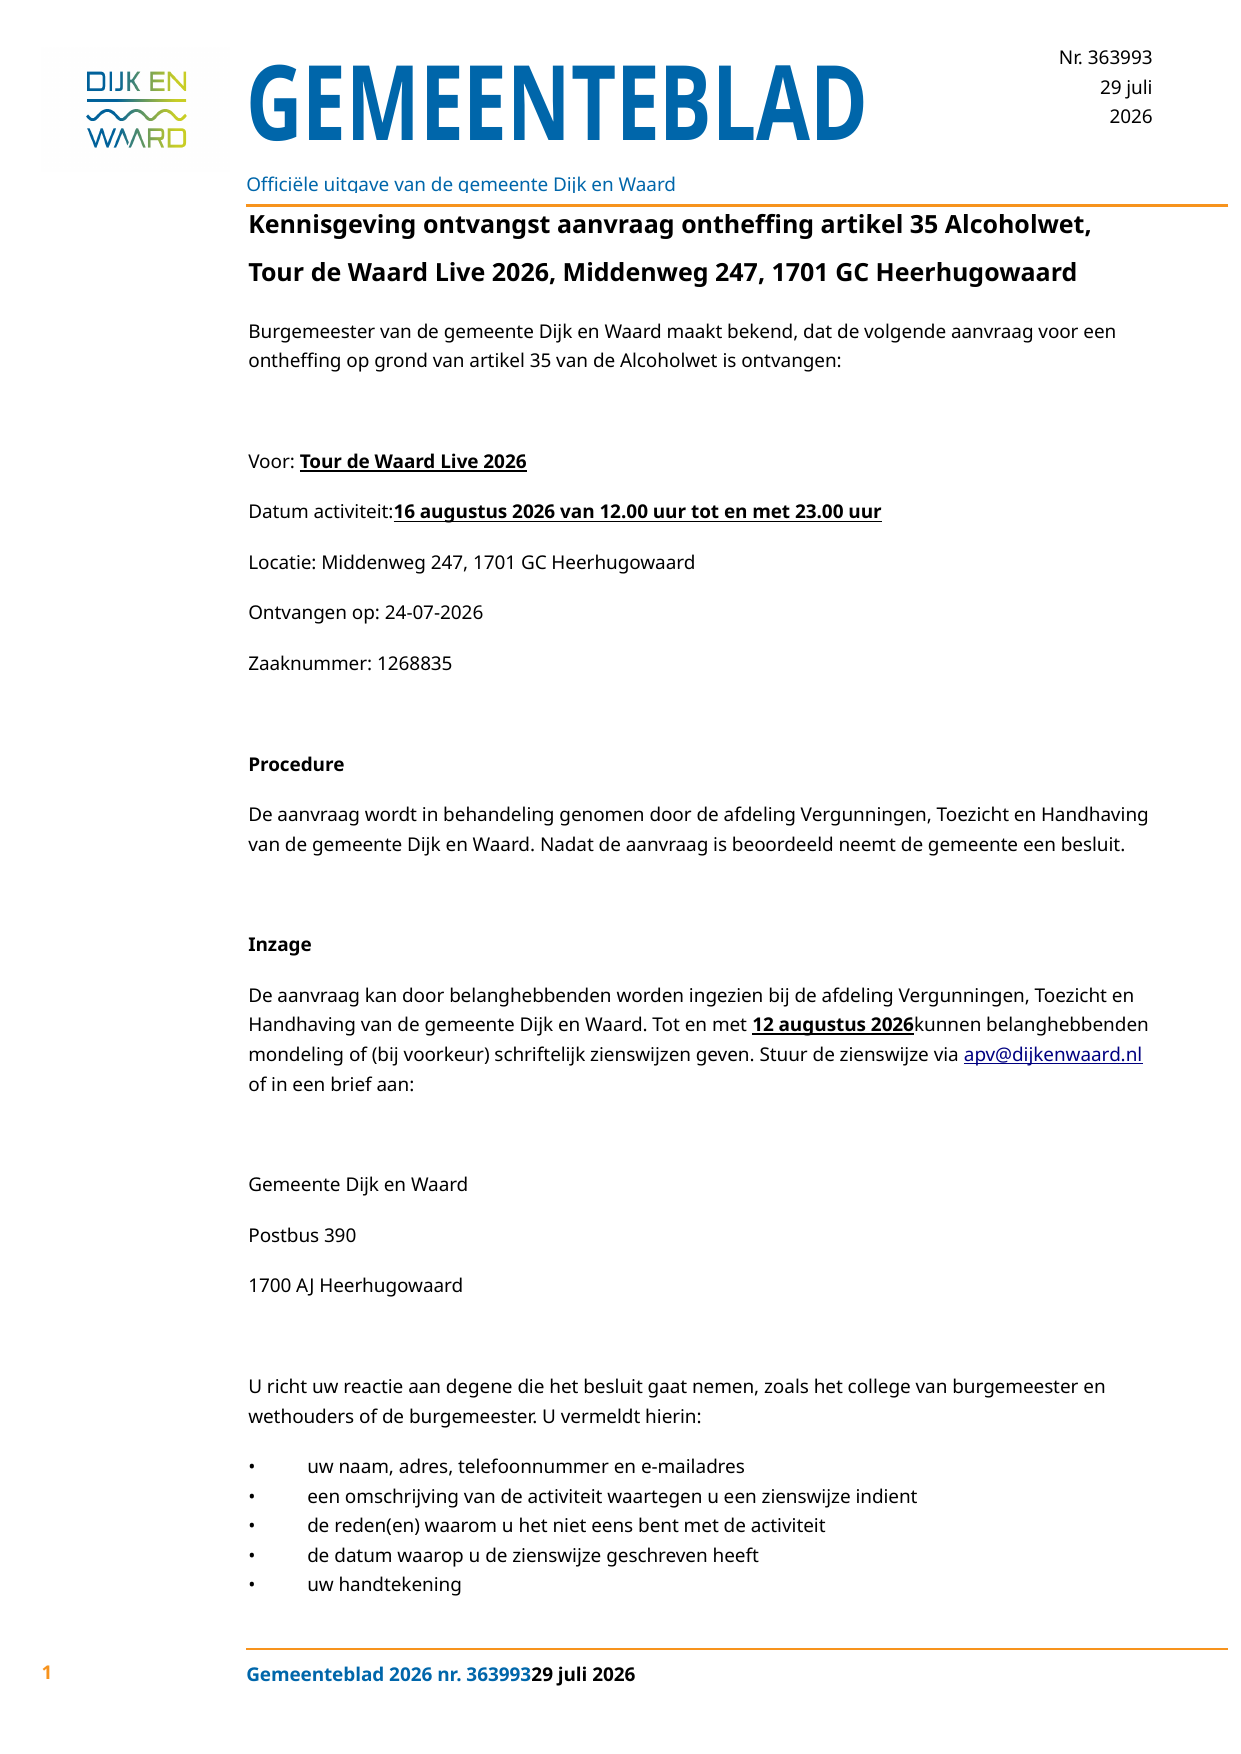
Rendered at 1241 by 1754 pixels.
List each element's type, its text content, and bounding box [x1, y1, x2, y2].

text Burgemeester van de gemeente Dijk en Waard maakt bekend, dat de volgende aanvraag voor een ontheffing op grond van artikel 35 van de Alcoholwet is ontvangen: [248, 318, 1152, 373]
text De aanvraag wordt in behandeling genomen door de afdeling Vergunningen, Toezicht en Handhaving van de gemeente Dijk en Waard. Nadat de aanvraag is beoordeeld neemt de gemeente een besluit. [248, 801, 1152, 857]
text U richt uw reactie aan degene die het besluit gaat nemen, zoals het college van burgemeester en wethouders of de burgemeester. U vermeldt hierin: [248, 1373, 1152, 1429]
text Postbus 390 [248, 1222, 1152, 1248]
list uw naam, adres, telefoonnummer en e-mailadres [248, 1453, 1152, 1479]
list een omschrijving van de activiteit waartegen u een zienswijze indient [248, 1483, 1152, 1509]
picture [41, 47, 231, 172]
text 1700 AJ Heerhugowaard [248, 1272, 1152, 1298]
text Ontvangen op: 24-07-2026 [248, 599, 1152, 625]
text Voor: Tour de Waard Live 2026 [248, 448, 1152, 474]
text Procedure [248, 751, 1152, 777]
list de datum waarop u de zienswijze geschreven heeft [248, 1542, 1152, 1568]
text Datum activiteit:16 augustus 2026 van 12.00 uur tot en met 23.00 uur [248, 499, 1152, 524]
text Inzage [248, 932, 1152, 957]
list uw handtekening [248, 1572, 1152, 1597]
text Locatie: Middenweg 247, 1701 GC Heerhugowaard [248, 549, 1152, 575]
text De aanvraag kan door belanghebbenden worden ingezien bij de afdeling Vergunningen, Toezicht en Handhaving van de gemeente Dijk en Waard. Tot en met 12 augustus 2026kunnen belanghebbenden mondeling of (bij voorkeur) schriftelijk zienswijzen geven. Stuur de zienswijze via apv@dijkenwaard.nl of in een brief aan: [248, 982, 1152, 1097]
text Gemeente Dijk en Waard [248, 1172, 1152, 1197]
text Zaaknummer: 1268835 [248, 650, 1152, 676]
text Kennisgeving ontvangst aanvraag ontheffing artikel 35 Alcoholwet, Tour de Waard Live 2026, Middenweg 247, 1701 GC Heerhugowaard [248, 207, 1152, 288]
list de reden(en) waarom u het niet eens bent met de activiteit [248, 1512, 1152, 1538]
